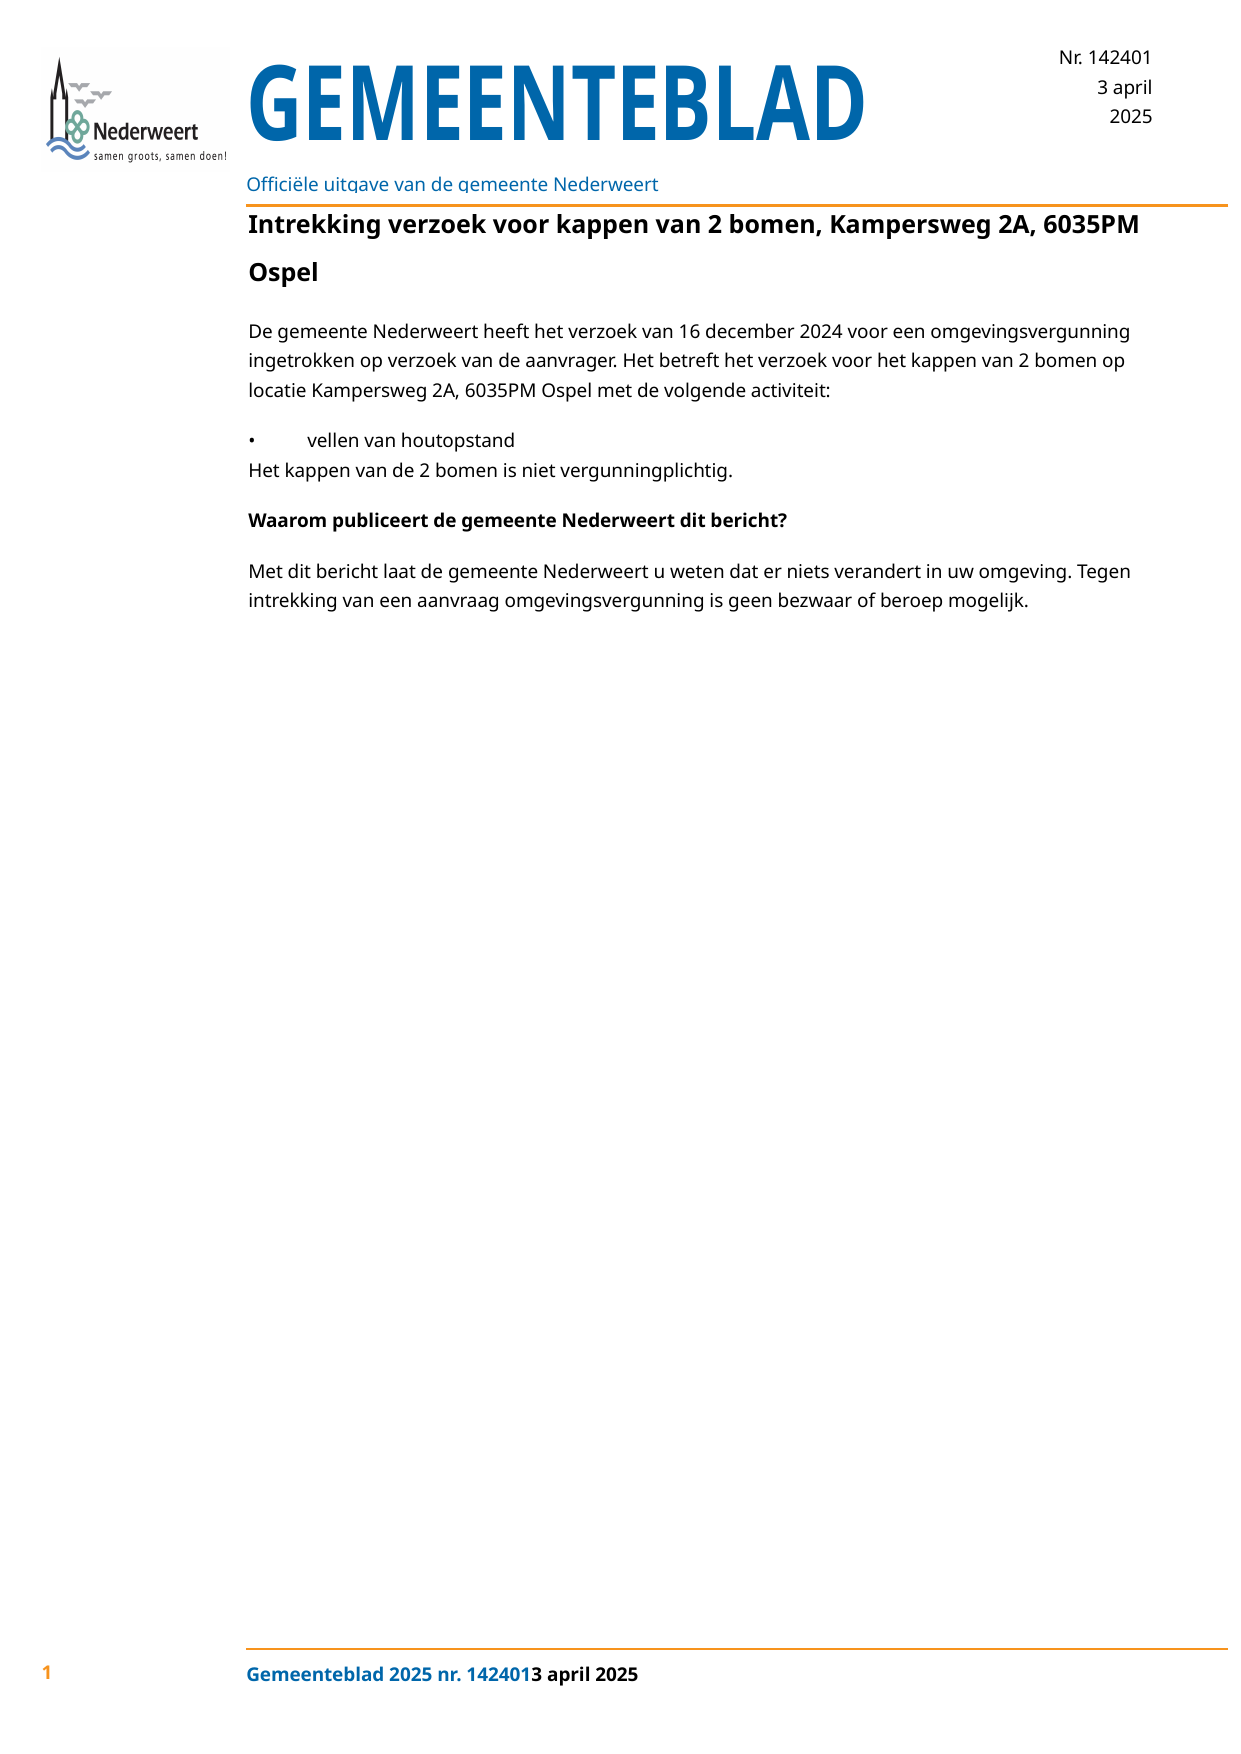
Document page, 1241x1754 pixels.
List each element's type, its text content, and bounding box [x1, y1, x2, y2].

picture [41, 47, 231, 172]
text Intrekking verzoek voor kappen van 2 bomen, Kampersweg 2A, 6035PM Ospel [248, 207, 1152, 288]
text Het kappen van de 2 bomen is niet vergunningplichtig. [248, 457, 1152, 483]
text De gemeente Nederweert heeft het verzoek van 16 december 2024 voor een omgevingsvergunning ingetrokken op verzoek van de aanvrager. Het betreft het verzoek voor het kappen van 2 bomen op locatie Kampersweg 2A, 6035PM Ospel met de volgende activiteit: [248, 318, 1152, 403]
text Met dit bericht laat de gemeente Nederweert u weten dat er niets verandert in uw omgeving. Tegen intrekking van een aanvraag omgevingsvergunning is geen bezwaar of beroep mogelijk. [248, 558, 1152, 613]
list vellen van houtopstand [248, 427, 1152, 453]
text Waarom publiceert de gemeente Nederweert dit bericht? [248, 507, 1152, 533]
